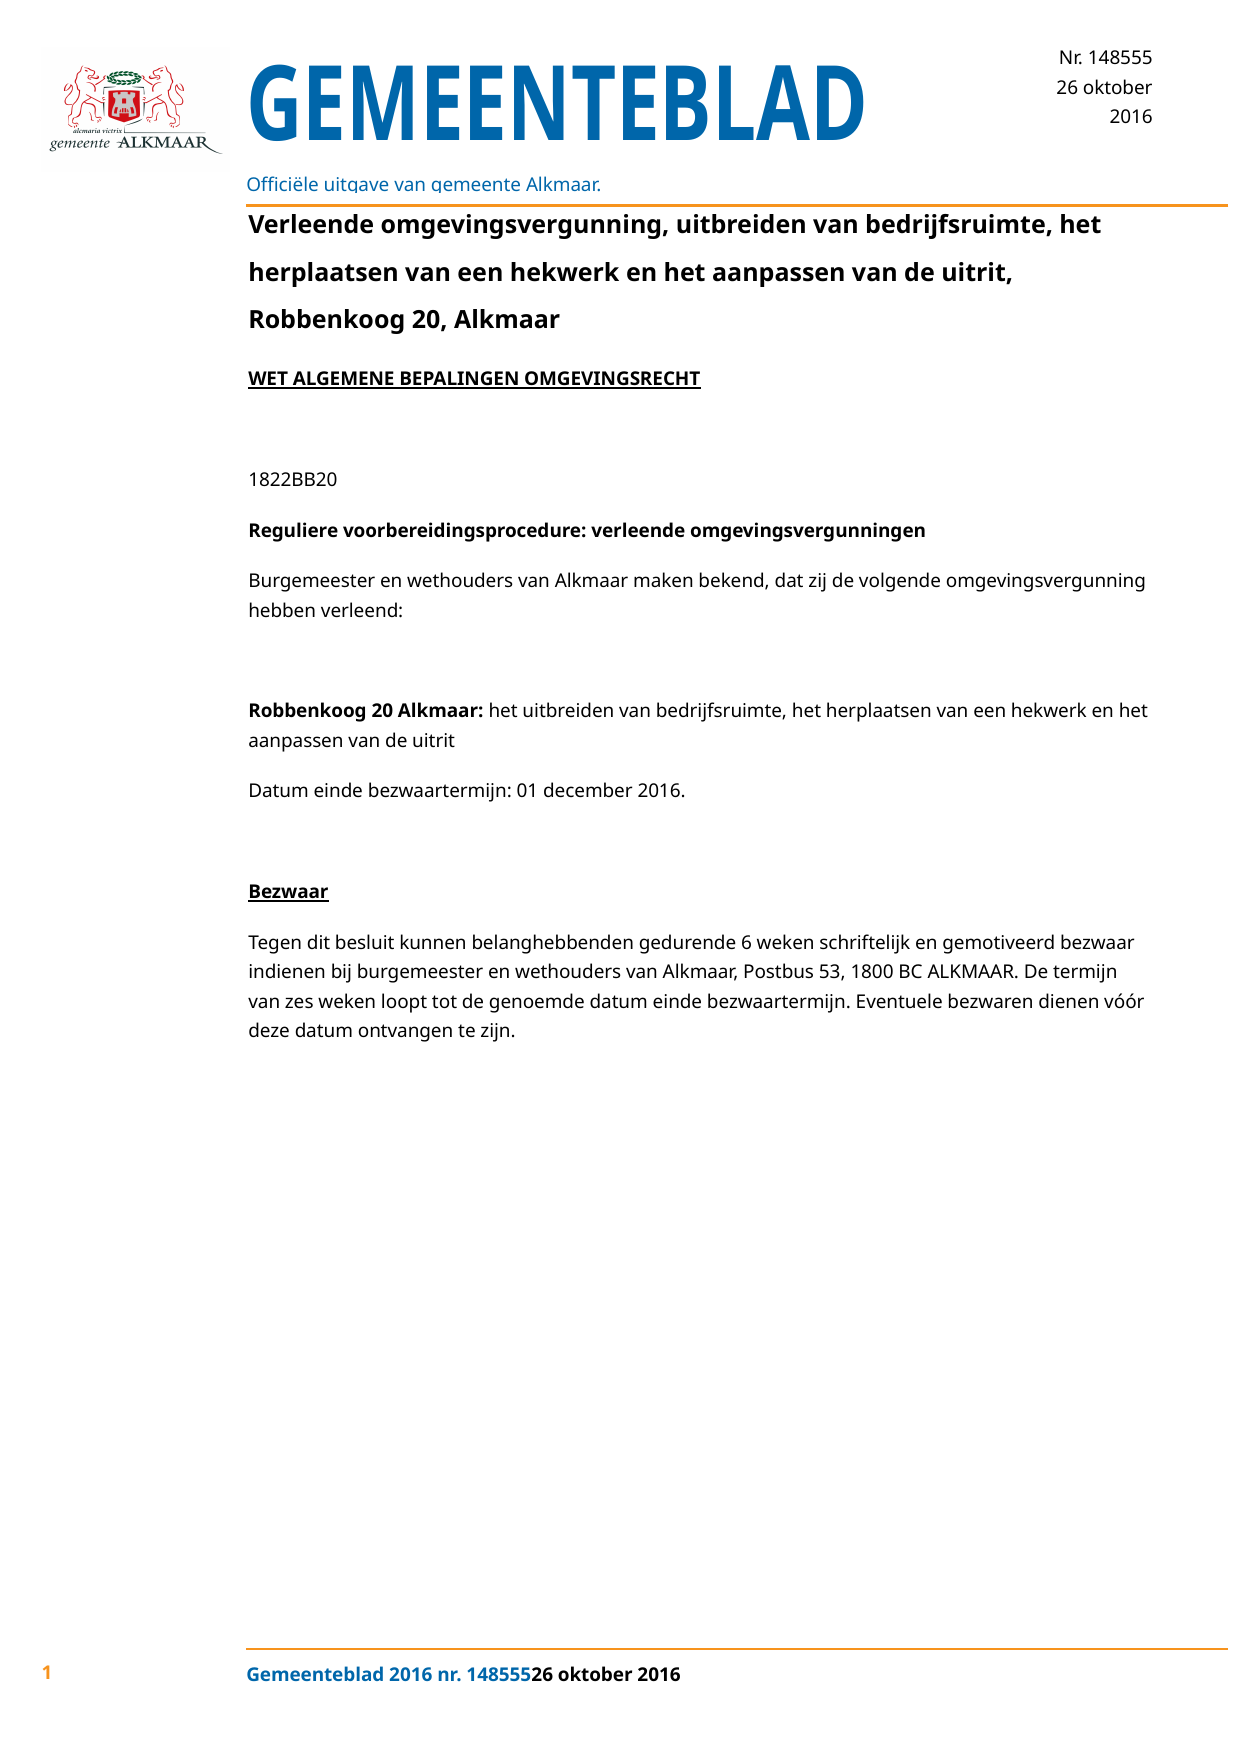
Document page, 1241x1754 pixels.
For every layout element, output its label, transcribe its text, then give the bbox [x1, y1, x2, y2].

text 1822BB20 [248, 466, 1152, 492]
text Bezwaar [248, 878, 1152, 904]
text Burgemeester en wethouders van Alkmaar maken bekend, dat zij de volgende omgevingsvergunning hebben verleend: [248, 567, 1152, 622]
text Robbenkoog 20 Alkmaar: het uitbreiden van bedrijfsruimte, het herplaatsen van een hekwerk en het aanpassen van de uitrit [248, 698, 1152, 753]
text Verleende omgevingsvergunning, uitbreiden van bedrijfsruimte, het herplaatsen van een hekwerk en het aanpassen van de uitrit, Robbenkoog 20, Alkmaar [248, 207, 1152, 336]
picture [41, 47, 231, 172]
text WET ALGEMENE BEPALINGEN OMGEVINGSRECHT [248, 366, 1152, 391]
text Tegen dit besluit kunnen belanghebbenden gedurende 6 weken schriftelijk en gemotiveerd bezwaar indienen bij burgemeester en wethouders van Alkmaar, Postbus 53, 1800 BC ALKMAAR. De termijn van zes weken loopt tot de genoemde datum einde bezwaartermijn. Eventuele bezwaren dienen vóór deze datum ontvangen te zijn. [248, 929, 1152, 1043]
text Datum einde bezwaartermijn: 01 december 2016. [248, 778, 1152, 803]
text Reguliere voorbereidingsprocedure: verleende omgevingsvergunningen [248, 517, 1152, 542]
